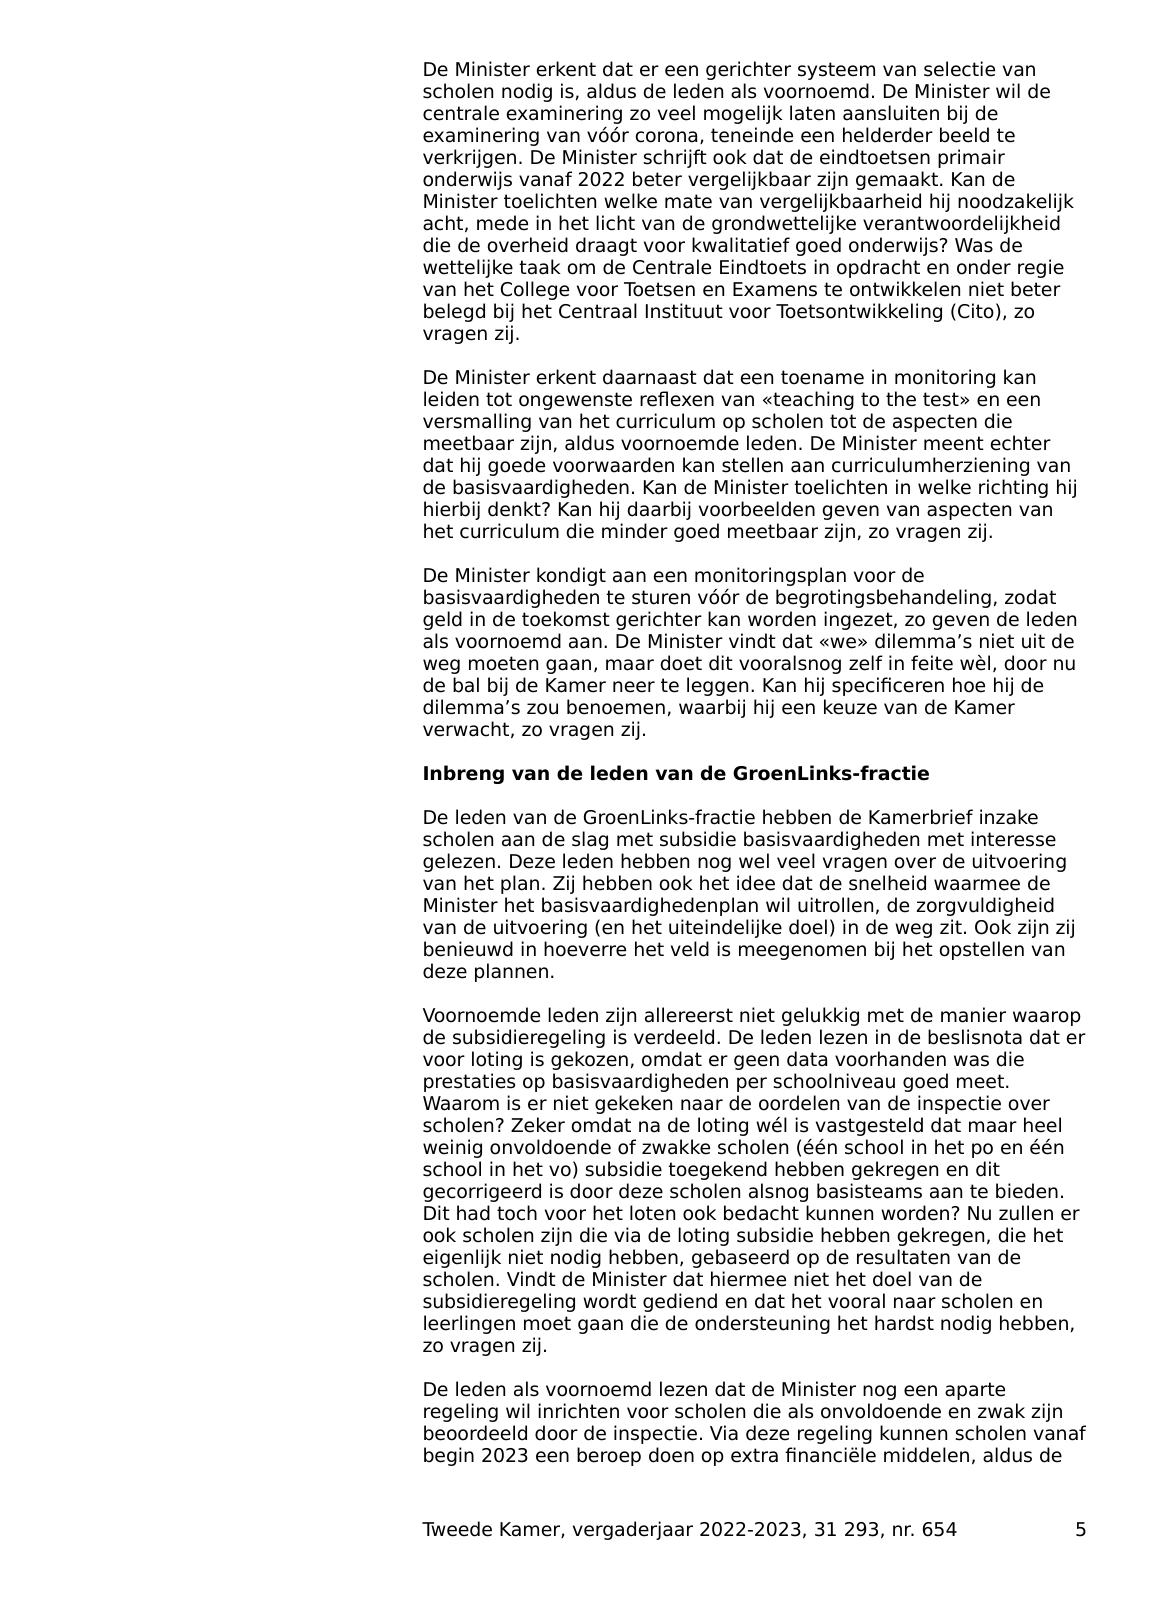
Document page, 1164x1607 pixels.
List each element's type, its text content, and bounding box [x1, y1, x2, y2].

text De leden van de GroenLinks-fractie hebben de Kamerbrief inzake scholen aan de slag met subsidie basisvaardigheden met interesse gelezen. Deze leden hebben nog wel veel vragen over de uitvoering van het plan. Zij hebben ook het idee dat de snelheid waarmee de Minister het basisvaardighedenplan wil uitrollen, de zorgvuldigheid van de uitvoering (en het uiteindelijke doel) in de weg zit. Ook zijn zij benieuwd in hoeverre het veld is meegenomen bij het opstellen van deze plannen. [422, 807, 1087, 983]
text De Minister kondigt aan een monitoringsplan voor de basisvaardigheden te sturen vóór de begrotingsbehandeling, zodat geld in de toekomst gerichter kan worden ingezet, zo geven de leden als voornoemd aan. De Minister vindt dat «we» dilemma’s niet uit de weg moeten gaan, maar doet dit vooralsnog zelf in feite wèl, door nu de bal bij de Kamer neer te leggen. Kan hij specificeren hoe hij de dilemma’s zou benoemen, waarbij hij een keuze van de Kamer verwacht, zo vragen zij. [422, 565, 1087, 741]
text De Minister erkent dat er een gerichter systeem van selectie van scholen nodig is, aldus de leden als voornoemd. De Minister wil de centrale examinering zo veel mogelijk laten aansluiten bij de examinering van vóór corona, teneinde een helderder beeld te verkrijgen. De Minister schrijft ook dat de eindtoetsen primair onderwijs vanaf 2022 beter vergelijkbaar zijn gemaakt. Kan de Minister toelichten welke mate van vergelijkbaarheid hij noodzakelijk acht, mede in het licht van de grondwettelijke verantwoordelijkheid die de overheid draagt voor kwalitatief goed onderwijs? Was de wettelijke taak om de Centrale Eindtoets in opdracht en onder regie van het College voor Toetsen en Examens te ontwikkelen niet beter belegd bij het Centraal Instituut voor Toetsontwikkeling (Cito), zo vragen zij. [422, 59, 1087, 345]
text De leden als voornoemd lezen dat de Minister nog een aparte regeling wil inrichten voor scholen die als onvoldoende en zwak zijn beoordeeld door de inspectie. Via deze regeling kunnen scholen vanaf begin 2023 een beroep doen op extra financiële middelen, aldus de [422, 1379, 1087, 1467]
text De Minister erkent daarnaast dat een toename in monitoring kan leiden tot ongewenste reflexen van «teaching to the test» en een versmalling van het curriculum op scholen tot de aspecten die meetbaar zijn, aldus voornoemde leden. De Minister meent echter dat hij goede voorwaarden kan stellen aan curriculumherziening van de basisvaardigheden. Kan de Minister toelichten in welke richting hij hierbij denkt? Kan hij daarbij voorbeelden geven van aspecten van het curriculum die minder goed meetbaar zijn, zo vragen zij. [422, 367, 1087, 543]
text Voornoemde leden zijn allereerst niet gelukkig met de manier waarop de subsidieregeling is verdeeld. De leden lezen in de beslisnota dat er voor loting is gekozen, omdat er geen data voorhanden was die prestaties op basisvaardigheden per schoolniveau goed meet. Waarom is er niet gekeken naar de oordelen van de inspectie over scholen? Zeker omdat na de loting wél is vastgesteld dat maar heel weinig onvoldoende of zwakke scholen (één school in het po en één school in het vo) subsidie toegekend hebben gekregen en dit gecorrigeerd is door deze scholen alsnog basisteams aan te bieden. Dit had toch voor het loten ook bedacht kunnen worden? Nu zullen er ook scholen zijn die via de loting subsidie hebben gekregen, die het eigenlijk niet nodig hebben, gebaseerd op de resultaten van de scholen. Vindt de Minister dat hiermee niet het doel van de subsidieregeling wordt gediend en dat het vooral naar scholen en leerlingen moet gaan die de ondersteuning het hardst nodig hebben, zo vragen zij. [422, 1005, 1087, 1357]
subtitle Inbreng van de leden van de GroenLinks-fractie [422, 763, 1087, 785]
